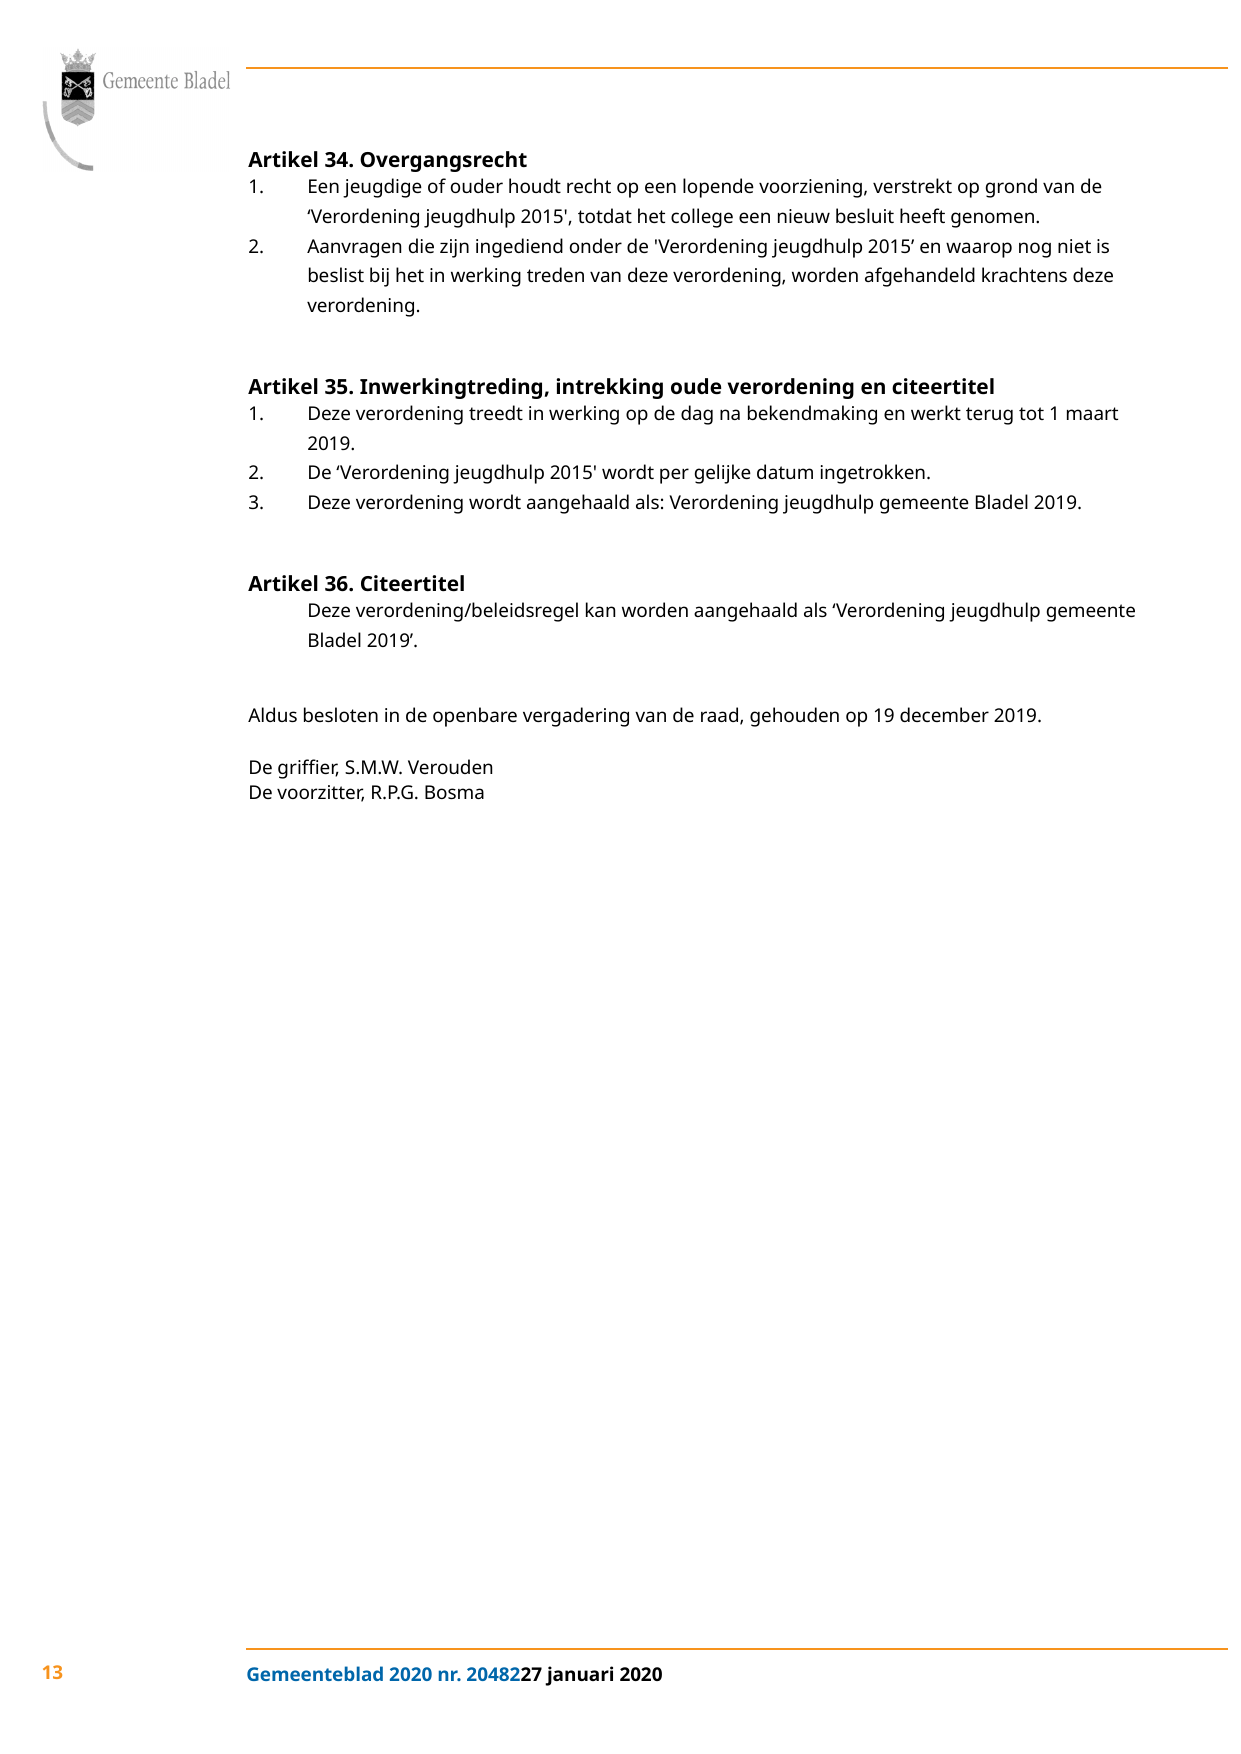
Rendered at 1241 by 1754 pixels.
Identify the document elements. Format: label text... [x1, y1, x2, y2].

text Artikel 35. Inwerkingtreding, intrekking oude verordening en citeertitel [248, 372, 1152, 400]
text Artikel 36. Citeertitel [248, 569, 1152, 598]
list De ‘Verordening jeugdhulp 2015' wordt per gelijke datum ingetrokken. [248, 459, 1152, 485]
list Aanvragen die zijn ingediend onder de 'Verordening jeugdhulp 2015’ en waarop nog niet is beslist bij het in werking treden van deze verordening, worden afgehandeld krachtens deze verordening. [248, 233, 1152, 318]
text De griffier, S.M.W. Verouden [248, 754, 1152, 779]
list Deze verordening/beleidsregel kan worden aangehaald als ‘Verordening jeugdhulp gemeente Bladel 2019’. [248, 598, 1152, 653]
list Deze verordening treedt in werking op de dag na bekendmaking en werkt terug tot 1 maart 2019. [248, 400, 1152, 456]
picture [41, 47, 231, 172]
text De voorzitter, R.P.G. Bosma [248, 779, 1152, 805]
text Artikel 34. Overgangsrecht [248, 145, 1152, 174]
list Deze verordening wordt aangehaald als: Verordening jeugdhulp gemeente Bladel 2019. [248, 489, 1152, 515]
text Aldus besloten in de openbare vergadering van de raad, gehouden op 19 december 2019. [248, 702, 1152, 728]
list Een jeugdige of ouder houdt recht op een lopende voorziening, verstrekt op grond van de ‘Verordening jeugdhulp 2015', totdat het college een nieuw besluit heeft genomen. [248, 174, 1152, 229]
